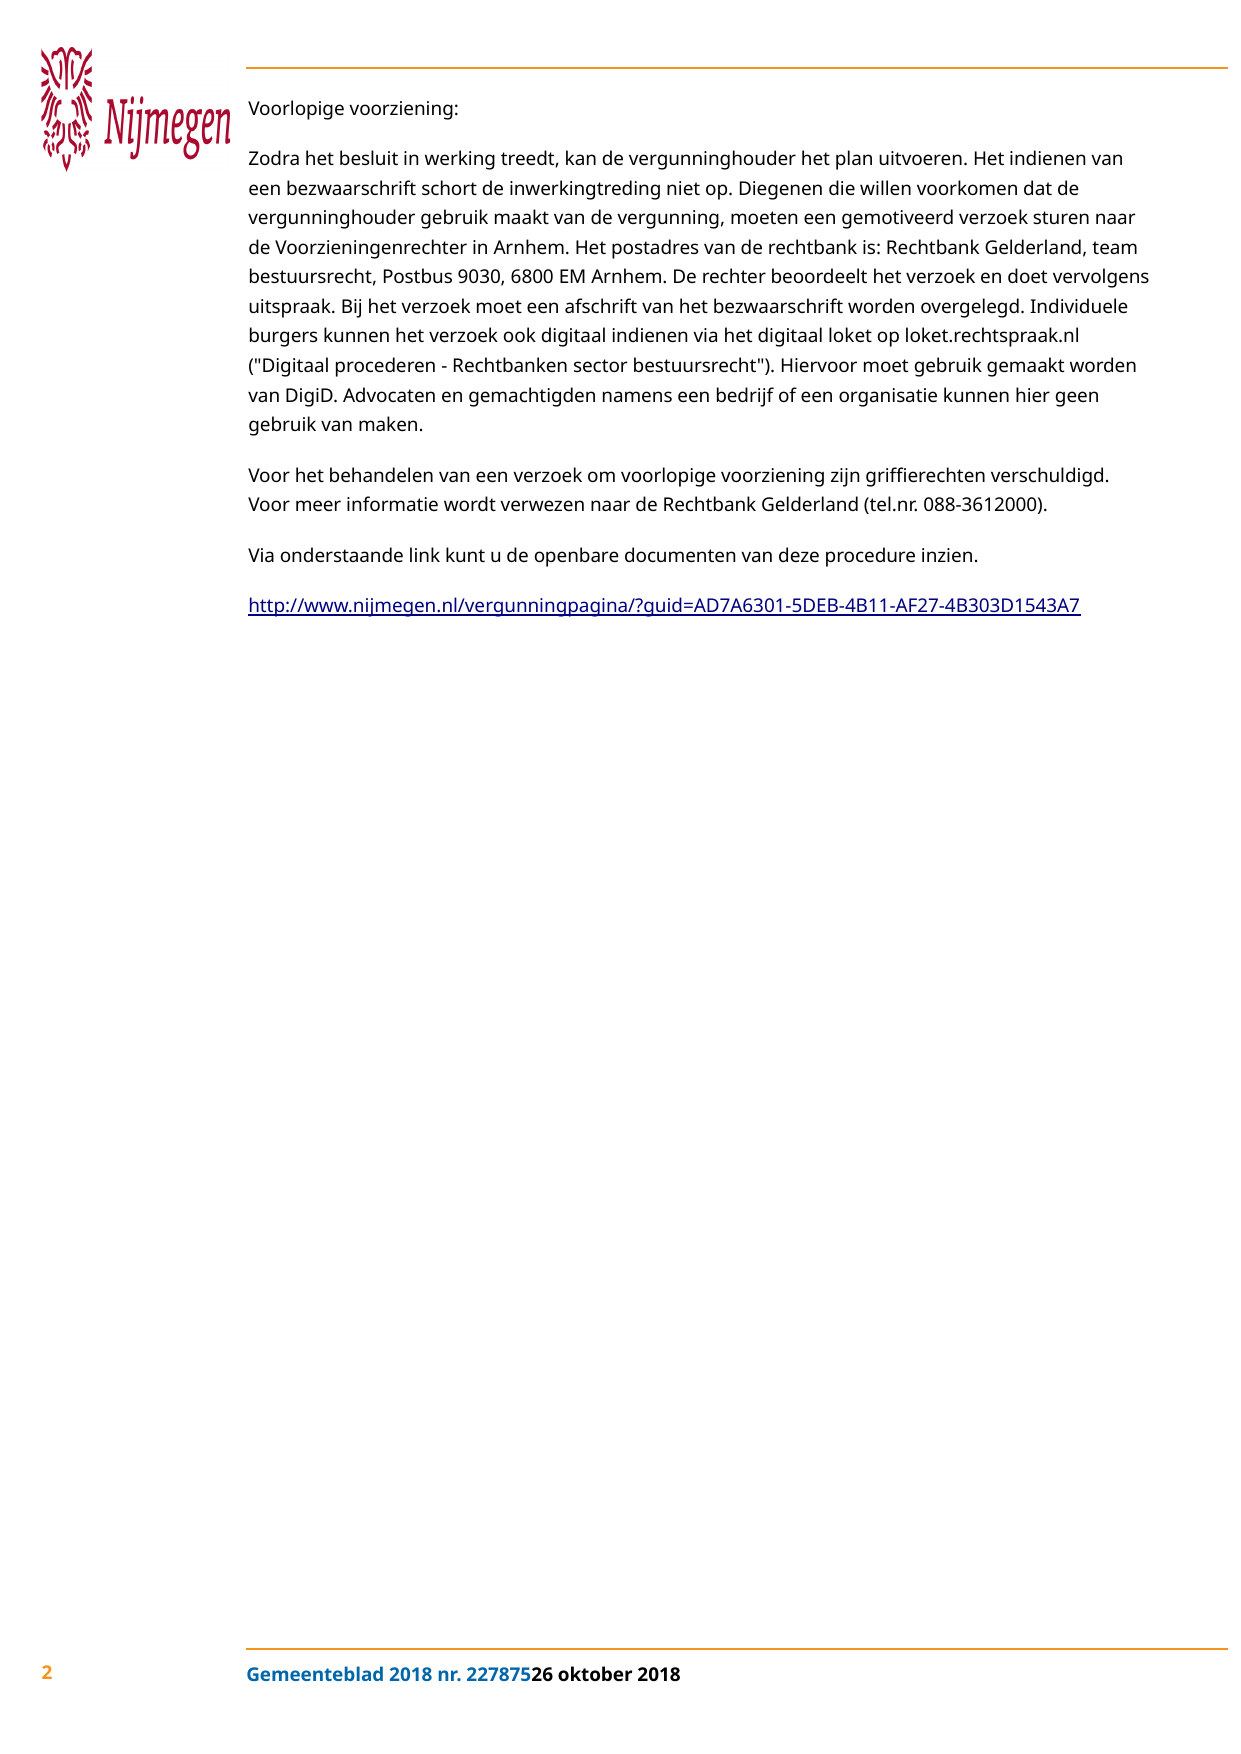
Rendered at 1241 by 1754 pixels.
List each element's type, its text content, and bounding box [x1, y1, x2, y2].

text http://www.nijmegen.nl/vergunningpagina/?guid=AD7A6301-5DEB-4B11-AF27-4B303D1543A7 [248, 592, 1152, 618]
text Zodra het besluit in werking treedt, kan de vergunninghouder het plan uitvoeren. Het indienen van een bezwaarschrift schort de inwerkingtreding niet op. Diegenen die willen voorkomen dat de vergunninghouder gebruik maakt van de vergunning, moeten een gemotiveerd verzoek sturen naar de Voorzieningenrechter in Arnhem. Het postadres van de rechtbank is: Rechtbank Gelderland, team bestuursrecht, Postbus 9030, 6800 EM Arnhem. De rechter beoordeelt het verzoek en doet vervolgens uitspraak. Bij het verzoek moet een afschrift van het bezwaarschrift worden overgelegd. Individuele burgers kunnen het verzoek ook digitaal indienen via het digitaal loket op loket.rechtspraak.nl ("Digitaal procederen - Rechtbanken sector bestuursrecht"). Hiervoor moet gebruik gemaakt worden van DigiD. Advocaten en gemachtigden namens een bedrijf of een organisatie kunnen hier geen gebruik van maken. [248, 145, 1152, 437]
text Voor het behandelen van een verzoek om voorlopige voorziening zijn griffierechten verschuldigd. Voor meer informatie wordt verwezen naar de Rechtbank Gelderland (tel.nr. 088-3612000). [248, 462, 1152, 517]
text Voorlopige voorziening: [248, 95, 1152, 121]
text Via onderstaande link kunt u de openbare documenten van deze procedure inzien. [248, 542, 1152, 568]
picture [41, 47, 231, 172]
